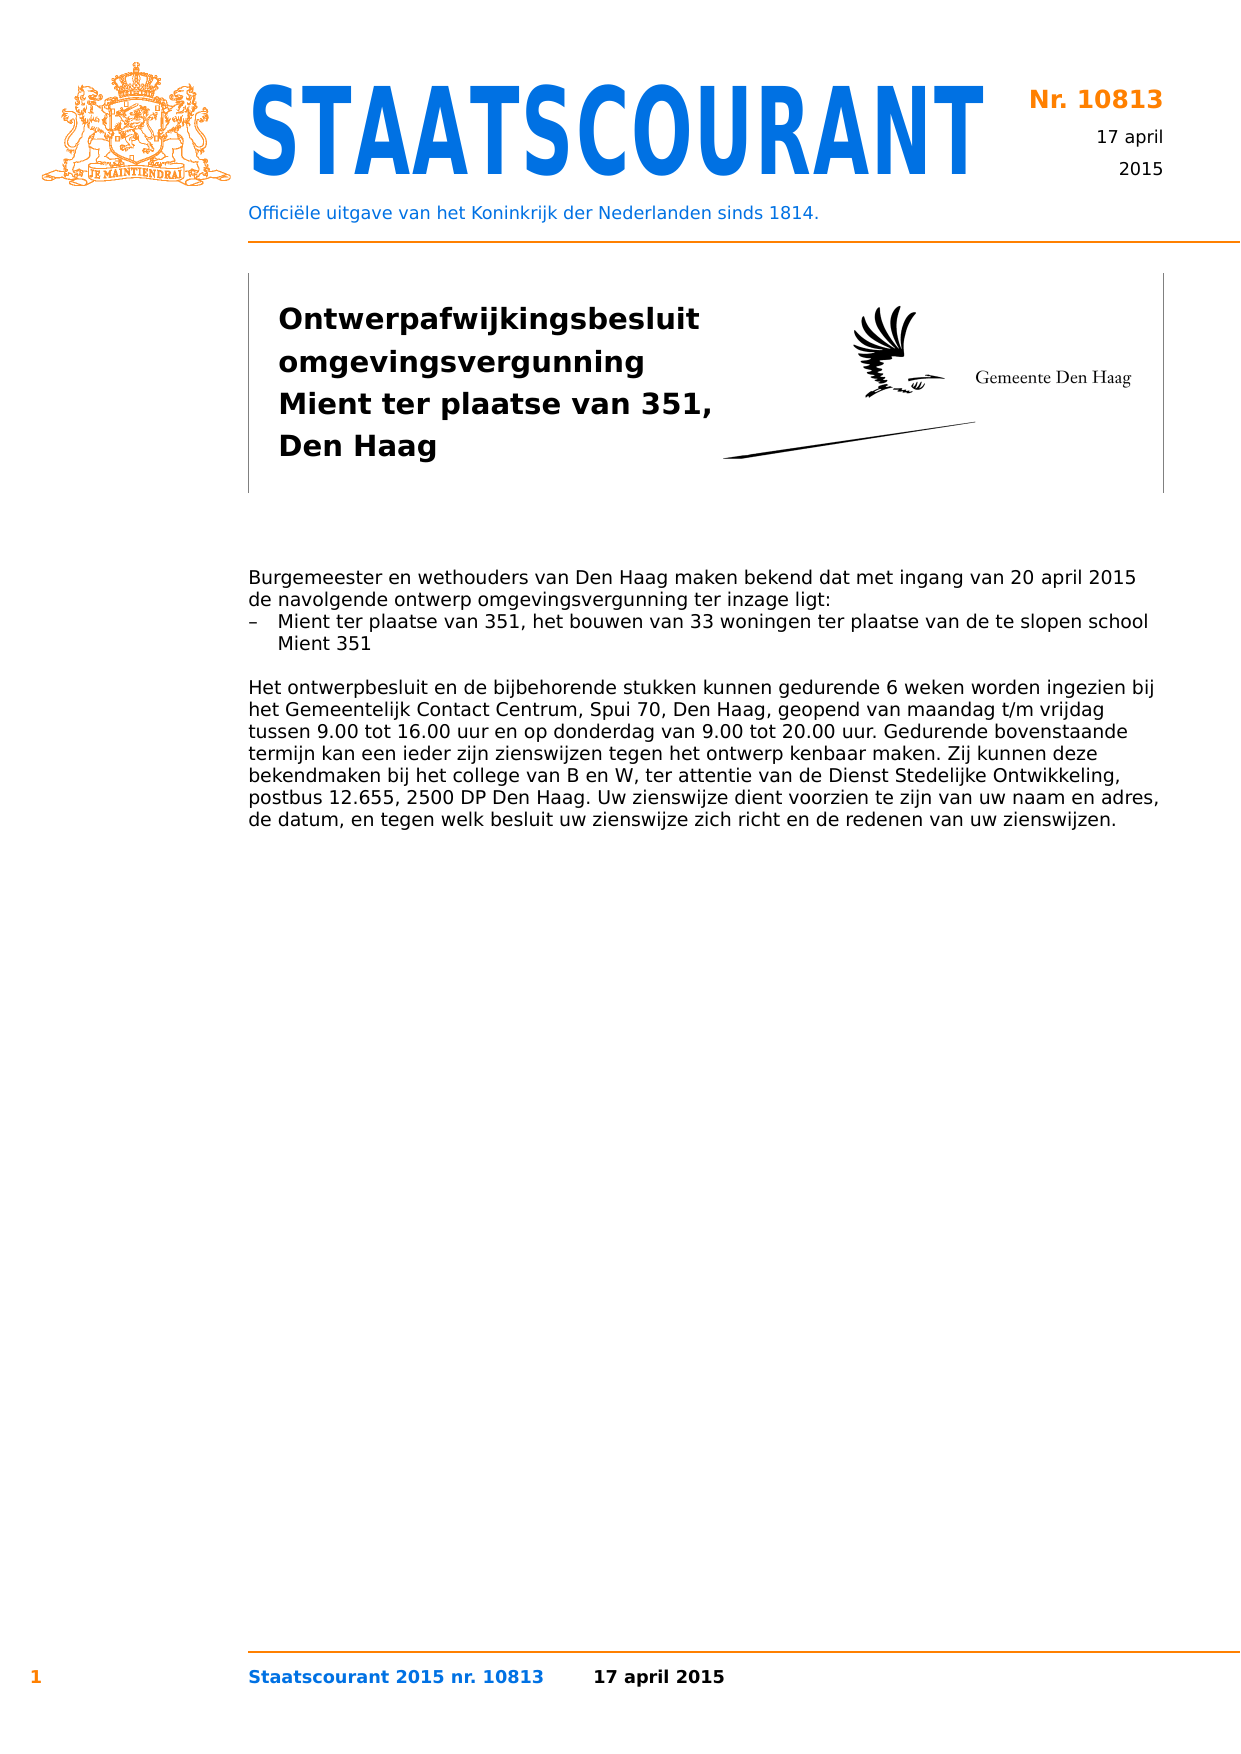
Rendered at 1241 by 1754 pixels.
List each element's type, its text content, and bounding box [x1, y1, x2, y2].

picture [720, 302, 1134, 462]
text – Mient ter plaatse van 351, het bouwen van 33 woningen ter plaatse van de te slopen school Mient 351 [248, 611, 1163, 655]
table_cell Officiële uitgave van het Koninkrijk der Nederlanden sinds 1814. [248, 203, 1240, 241]
table_header [25, 62, 248, 241]
subtitle Ontwerpafwijkingsbesluit omgevingsvergunning Mient ter plaatse van 351, Den Haag [249, 273, 1163, 493]
table_cell 2015 [998, 153, 1240, 203]
text Burgemeester en wethouders van Den Haag maken bekend dat met ingang van 20 april 2015 de navolgende ontwerp omgevingsvergunning ter inzage ligt: [248, 567, 1163, 611]
picture [41, 62, 231, 186]
table_header Nr. 10813 [998, 62, 1240, 121]
table_cell 17 april [998, 121, 1240, 153]
text Het ontwerpbesluit en de bijbehorende stukken kunnen gedurende 6 weken worden ingezien bij het Gemeentelijk Contact Centrum, Spui 70, Den Haag, geopend van maandag t/m vrijdag tussen 9.00 tot 16.00 uur en op donderdag van 9.00 tot 20.00 uur. Gedurende bovenstaande termijn kan een ieder zijn zienswijzen tegen het ontwerp kenbaar maken. Zij kunnen deze bekendmaken bij het college van B en W, ter attentie van de Dienst Stedelijke Ontwikkeling, postbus 12.655, 2500 DP Den Haag. Uw zienswijze dient voorzien te zijn van uw naam en adres, de datum, en tegen welk besluit uw zienswijze zich richt en de redenen van uw zienswijzen. [248, 677, 1163, 831]
table_header STAATSCOURANT [248, 62, 998, 203]
